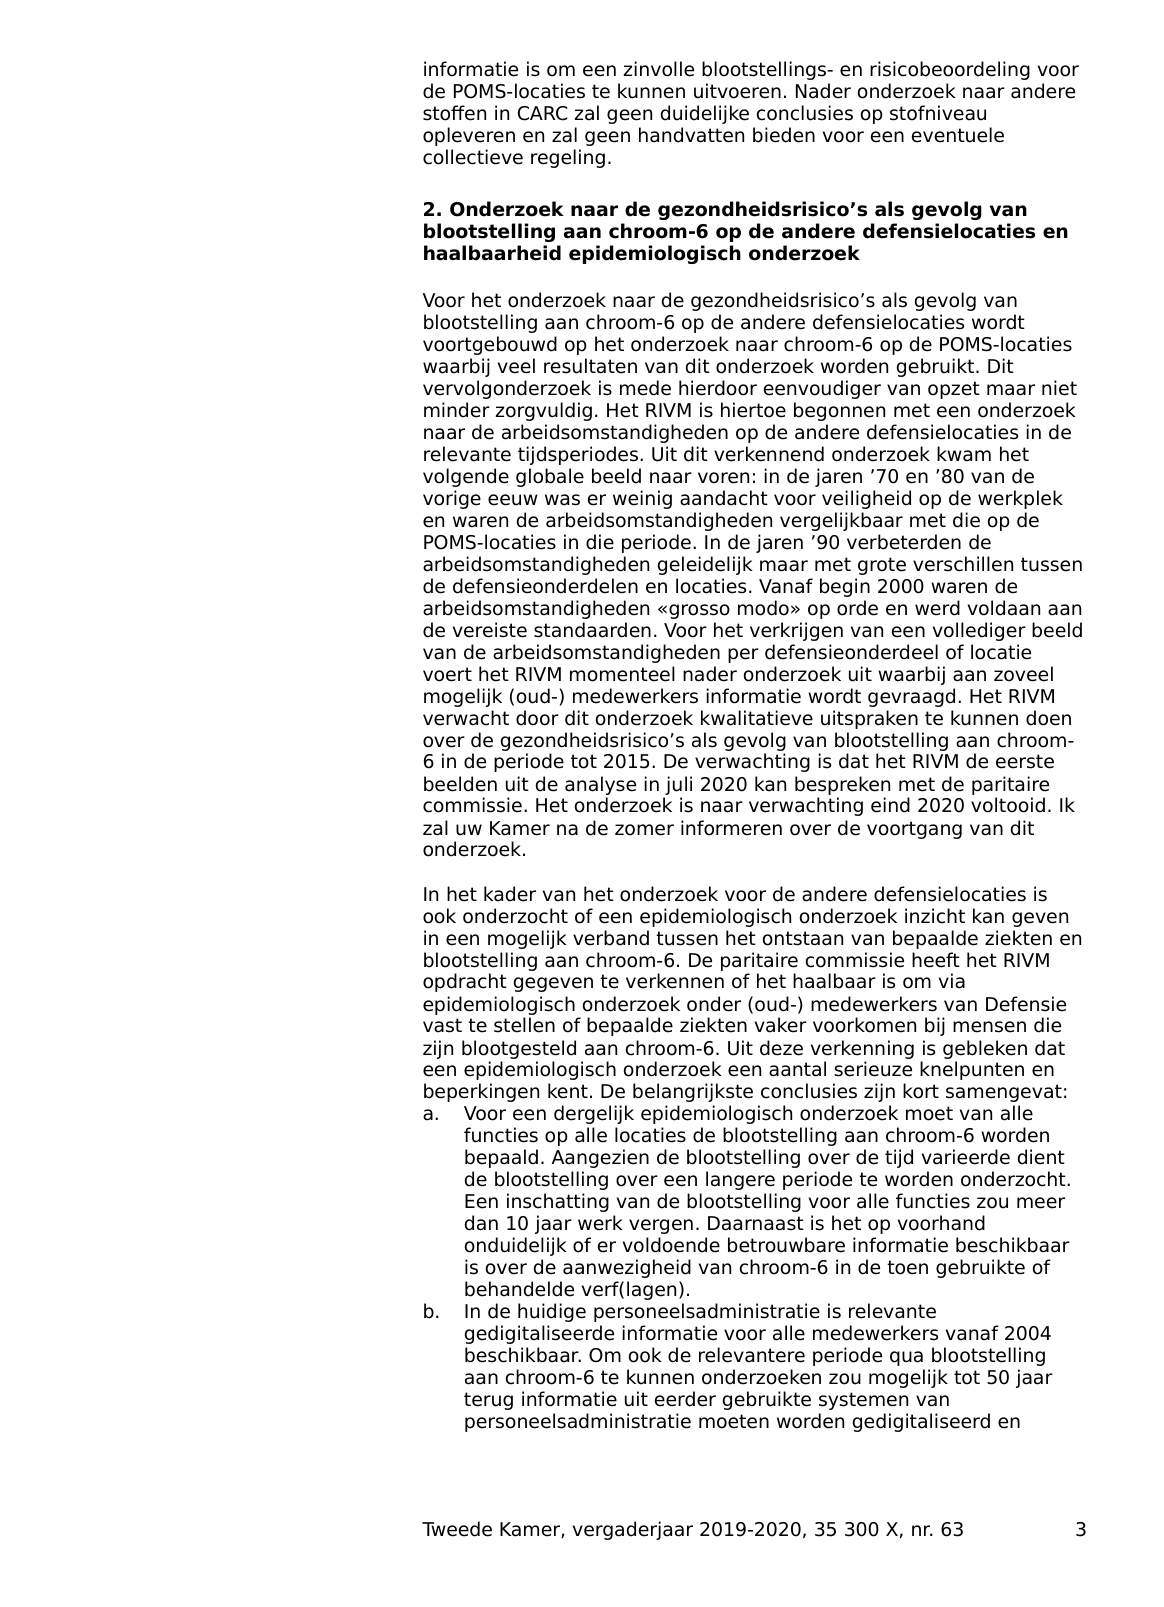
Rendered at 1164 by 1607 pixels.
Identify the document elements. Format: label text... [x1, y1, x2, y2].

text informatie is om een zinvolle blootstellings- en risicobeoordeling voor de POMS-locaties te kunnen uitvoeren. Nader onderzoek naar andere stoffen in CARC zal geen duidelijke conclusies op stofniveau opleveren en zal geen handvatten bieden voor een eventuele collectieve regeling. [422, 59, 1087, 169]
subtitle 2. Onderzoek naar de gezondheidsrisico’s als gevolg van blootstelling aan chroom-6 op de andere defensielocaties en haalbaarheid epidemiologisch onderzoek [422, 199, 1087, 265]
text Voor het onderzoek naar de gezondheidsrisico’s als gevolg van blootstelling aan chroom-6 op de andere defensielocaties wordt voortgebouwd op het onderzoek naar chroom-6 op de POMS-locaties waarbij veel resultaten van dit onderzoek worden gebruikt. Dit vervolgonderzoek is mede hierdoor eenvoudiger van opzet maar niet minder zorgvuldig. Het RIVM is hiertoe begonnen met een onderzoek naar de arbeidsomstandigheden op de andere defensielocaties in de relevante tijdsperiodes. Uit dit verkennend onderzoek kwam het volgende globale beeld naar voren: in de jaren ’70 en ’80 van de vorige eeuw was er weinig aandacht voor veiligheid op de werkplek en waren de arbeidsomstandigheden vergelijkbaar met die op de POMS-locaties in die periode. In de jaren ’90 verbeterden de arbeidsomstandigheden geleidelijk maar met grote verschillen tussen de defensieonderdelen en locaties. Vanaf begin 2000 waren de arbeidsomstandigheden «grosso modo» op orde en werd voldaan aan de vereiste standaarden. Voor het verkrijgen van een vollediger beeld van de arbeidsomstandigheden per defensieonderdeel of locatie voert het RIVM momenteel nader onderzoek uit waarbij aan zoveel mogelijk (oud-) medewerkers informatie wordt gevraagd. Het RIVM verwacht door dit onderzoek kwalitatieve uitspraken te kunnen doen over de gezondheidsrisico’s als gevolg van blootstelling aan chroom-6 in de periode tot 2015. De verwachting is dat het RIVM de eerste beelden uit de analyse in juli 2020 kan bespreken met de paritaire commissie. Het onderzoek is naar verwachting eind 2020 voltooid. Ik zal uw Kamer na de zomer informeren over de voortgang van dit onderzoek. [422, 290, 1087, 861]
text b. In de huidige personeelsadministratie is relevante gedigitaliseerde informatie voor alle medewerkers vanaf 2004 beschikbaar. Om ook de relevantere periode qua blootstelling aan chroom-6 te kunnen onderzoeken zou mogelijk tot 50 jaar terug informatie uit eerder gebruikte systemen van personeelsadministratie moeten worden gedigitaliseerd en [422, 1301, 1087, 1433]
text In het kader van het onderzoek voor de andere defensielocaties is ook onderzocht of een epidemiologisch onderzoek inzicht kan geven in een mogelijk verband tussen het ontstaan van bepaalde ziekten en blootstelling aan chroom-6. De paritaire commissie heeft het RIVM opdracht gegeven te verkennen of het haalbaar is om via epidemiologisch onderzoek onder (oud-) medewerkers van Defensie vast te stellen of bepaalde ziekten vaker voorkomen bij mensen die zijn blootgesteld aan chroom-6. Uit deze verkenning is gebleken dat een epidemiologisch onderzoek een aantal serieuze knelpunten en beperkingen kent. De belangrijkste conclusies zijn kort samengevat: [422, 883, 1087, 1103]
text a. Voor een dergelijk epidemiologisch onderzoek moet van alle functies op alle locaties de blootstelling aan chroom-6 worden bepaald. Aangezien de blootstelling over de tijd varieerde dient de blootstelling over een langere periode te worden onderzocht. Een inschatting van de blootstelling voor alle functies zou meer dan 10 jaar werk vergen. Daarnaast is het op voorhand onduidelijk of er voldoende betrouwbare informatie beschikbaar is over de aanwezigheid van chroom-6 in de toen gebruikte of behandelde verf(lagen). [422, 1103, 1087, 1301]
